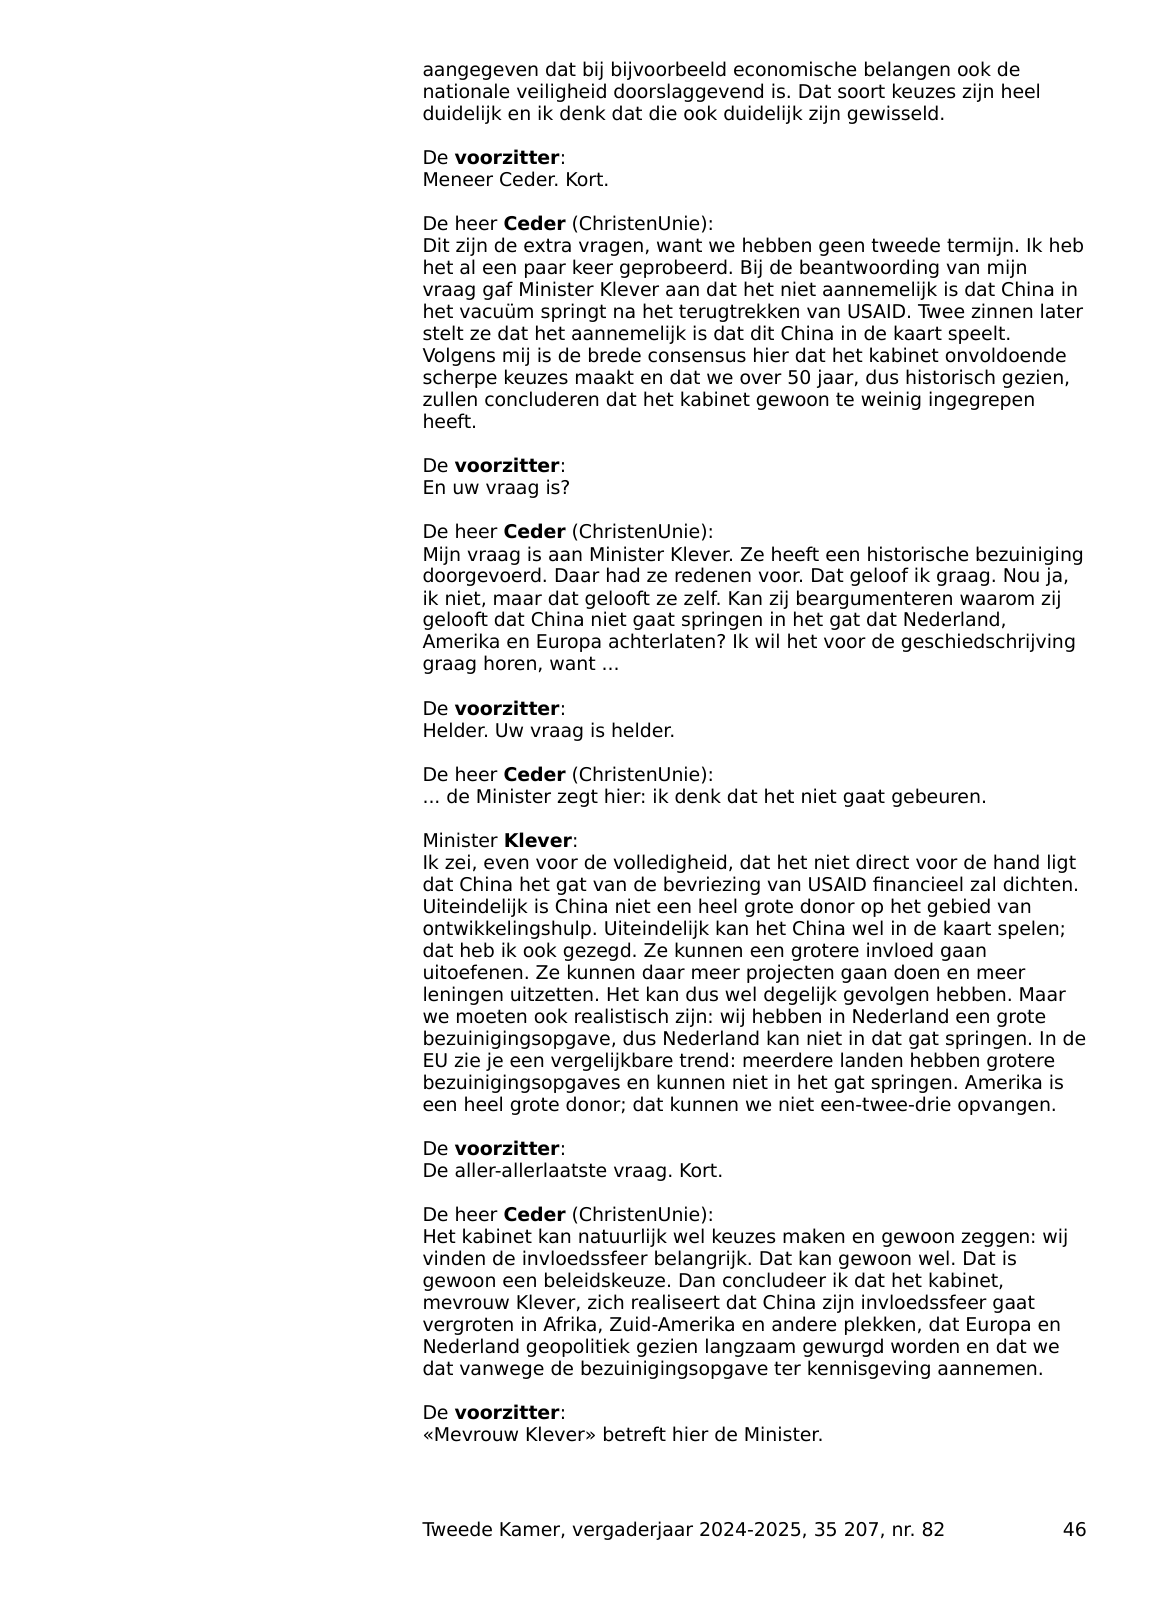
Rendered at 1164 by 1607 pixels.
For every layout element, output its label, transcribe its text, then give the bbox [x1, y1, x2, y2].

text Meneer Ceder. Kort. [422, 169, 1087, 191]
text Mijn vraag is aan Minister Klever. Ze heeft een historische bezuiniging doorgevoerd. Daar had ze redenen voor. Dat geloof ik graag. Nou ja, ik niet, maar dat gelooft ze zelf. Kan zij beargumenteren waarom zij gelooft dat China niet gaat springen in het gat dat Nederland, Amerika en Europa achterlaten? Ik wil het voor de geschiedschrijving graag horen, want ... [422, 543, 1087, 675]
text aangegeven dat bij bijvoorbeeld economische belangen ook de nationale veiligheid doorslaggevend is. Dat soort keuzes zijn heel duidelijk en ik denk dat die ook duidelijk zijn gewisseld. [422, 59, 1087, 125]
text De aller-allerlaatste vraag. Kort. [422, 1160, 1087, 1182]
text Het kabinet kan natuurlijk wel keuzes maken en gewoon zeggen: wij vinden de invloedssfeer belangrijk. Dat kan gewoon wel. Dat is gewoon een beleidskeuze. Dan concludeer ik dat het kabinet, mevrouw Klever, zich realiseert dat China zijn invloedssfeer gaat vergroten in Afrika, Zuid-Amerika en andere plekken, dat Europa en Nederland geopolitiek gezien langzaam gewurgd worden en dat we dat vanwege de bezuinigingsopgave ter kennisgeving aannemen. [422, 1226, 1087, 1380]
text Dit zijn de extra vragen, want we hebben geen tweede termijn. Ik heb het al een paar keer geprobeerd. Bij de beantwoording van mijn vraag gaf Minister Klever aan dat het niet aannemelijk is dat China in het vacuüm springt na het terugtrekken van USAID. Twee zinnen later stelt ze dat het aannemelijk is dat dit China in de kaart speelt. Volgens mij is de brede consensus hier dat het kabinet onvoldoende scherpe keuzes maakt en dat we over 50 jaar, dus historisch gezien, zullen concluderen dat het kabinet gewoon te weinig ingegrepen heeft. [422, 235, 1087, 433]
text De voorzitter: [422, 697, 1087, 719]
text Helder. Uw vraag is helder. [422, 719, 1087, 741]
text «Mevrouw Klever» betreft hier de Minister. [422, 1424, 1087, 1446]
text De voorzitter: [422, 1138, 1087, 1160]
text De heer Ceder (ChristenUnie): [422, 1204, 1087, 1226]
text En uw vraag is? [422, 477, 1087, 499]
text De heer Ceder (ChristenUnie): [422, 521, 1087, 543]
text De heer Ceder (ChristenUnie): [422, 764, 1087, 786]
text ... de Minister zegt hier: ik denk dat het niet gaat gebeuren. [422, 786, 1087, 808]
text De voorzitter: [422, 147, 1087, 169]
text De heer Ceder (ChristenUnie): [422, 213, 1087, 235]
text Minister Klever: [422, 830, 1087, 852]
text De voorzitter: [422, 455, 1087, 477]
text Ik zei, even voor de volledigheid, dat het niet direct voor de hand ligt dat China het gat van de bevriezing van USAID financieel zal dichten. Uiteindelijk is China niet een heel grote donor op het gebied van ontwikkelingshulp. Uiteindelijk kan het China wel in de kaart spelen; dat heb ik ook gezegd. Ze kunnen een grotere invloed gaan uitoefenen. Ze kunnen daar meer projecten gaan doen en meer leningen uitzetten. Het kan dus wel degelijk gevolgen hebben. Maar we moeten ook realistisch zijn: wij hebben in Nederland een grote bezuinigingsopgave, dus Nederland kan niet in dat gat springen. In de EU zie je een vergelijkbare trend: meerdere landen hebben grotere bezuinigingsopgaves en kunnen niet in het gat springen. Amerika is een heel grote donor; dat kunnen we niet een-twee-drie opvangen. [422, 852, 1087, 1116]
text De voorzitter: [422, 1402, 1087, 1424]
